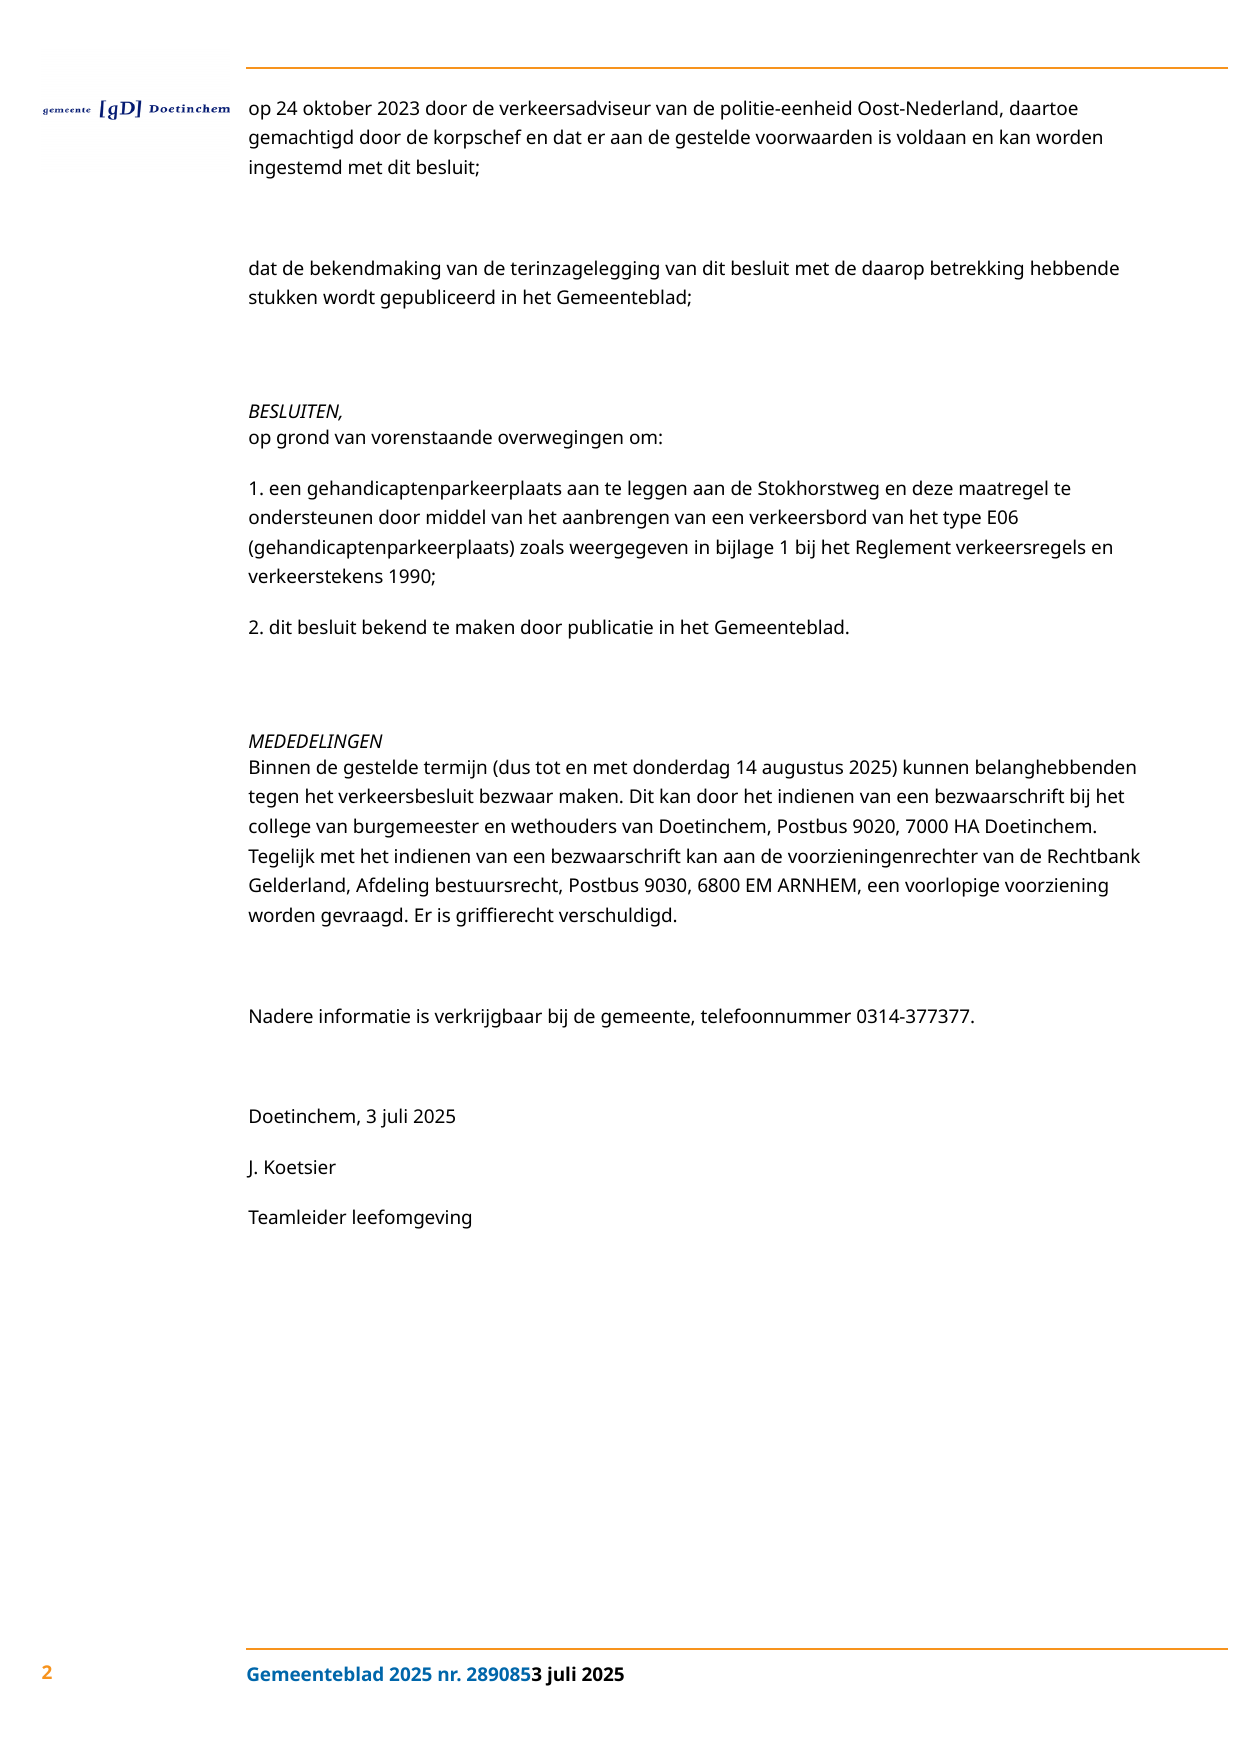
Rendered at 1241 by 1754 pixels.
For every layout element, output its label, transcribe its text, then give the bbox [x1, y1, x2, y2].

text op grond van vorenstaande overwegingen om: [248, 424, 1152, 450]
text 2. dit besluit bekend te maken door publicatie in het Gemeenteblad. [248, 614, 1152, 640]
text Nadere informatie is verkrijgbaar bij de gemeente, telefoonnummer 0314-377377. [248, 1003, 1152, 1029]
text dat de bekendmaking van de terinzagelegging van dit besluit met de daarop betrekking hebbende stukken wordt gepubliceerd in het Gemeenteblad; [248, 255, 1152, 310]
text op 24 oktober 2023 door de verkeersadviseur van de politie-eenheid Oost-Nederland, daartoe gemachtigd door de korpschef en dat er aan de gestelde voorwaarden is voldaan en kan worden ingestemd met dit besluit; [248, 95, 1152, 180]
text BESLUITEN, [248, 399, 1152, 424]
text MEDEDELINGEN [248, 728, 1152, 754]
text Doetinchem, 3 juli 2025 [248, 1104, 1152, 1129]
text J. Koetsier [248, 1154, 1152, 1180]
picture [41, 47, 231, 172]
text Teamleider leefomgeving [248, 1204, 1152, 1230]
text Binnen de gestelde termijn (dus tot en met donderdag 14 augustus 2025) kunnen belanghebbenden tegen het verkeersbesluit bezwaar maken. Dit kan door het indienen van een bezwaarschrift bij het college van burgemeester en wethouders van Doetinchem, Postbus 9020, 7000 HA Doetinchem. Tegelijk met het indienen van een bezwaarschrift kan aan de voorzieningenrechter van de Rechtbank Gelderland, Afdeling bestuursrecht, Postbus 9030, 6800 EM ARNHEM, een voorlopige voorziening worden gevraagd. Er is griffierecht verschuldigd. [248, 754, 1152, 928]
text 1. een gehandicaptenparkeerplaats aan te leggen aan de Stokhorstweg en deze maatregel te ondersteunen door middel van het aanbrengen van een verkeersbord van het type E06 (gehandicaptenparkeerplaats) zoals weergegeven in bijlage 1 bij het Reglement verkeersregels en verkeerstekens 1990; [248, 475, 1152, 589]
